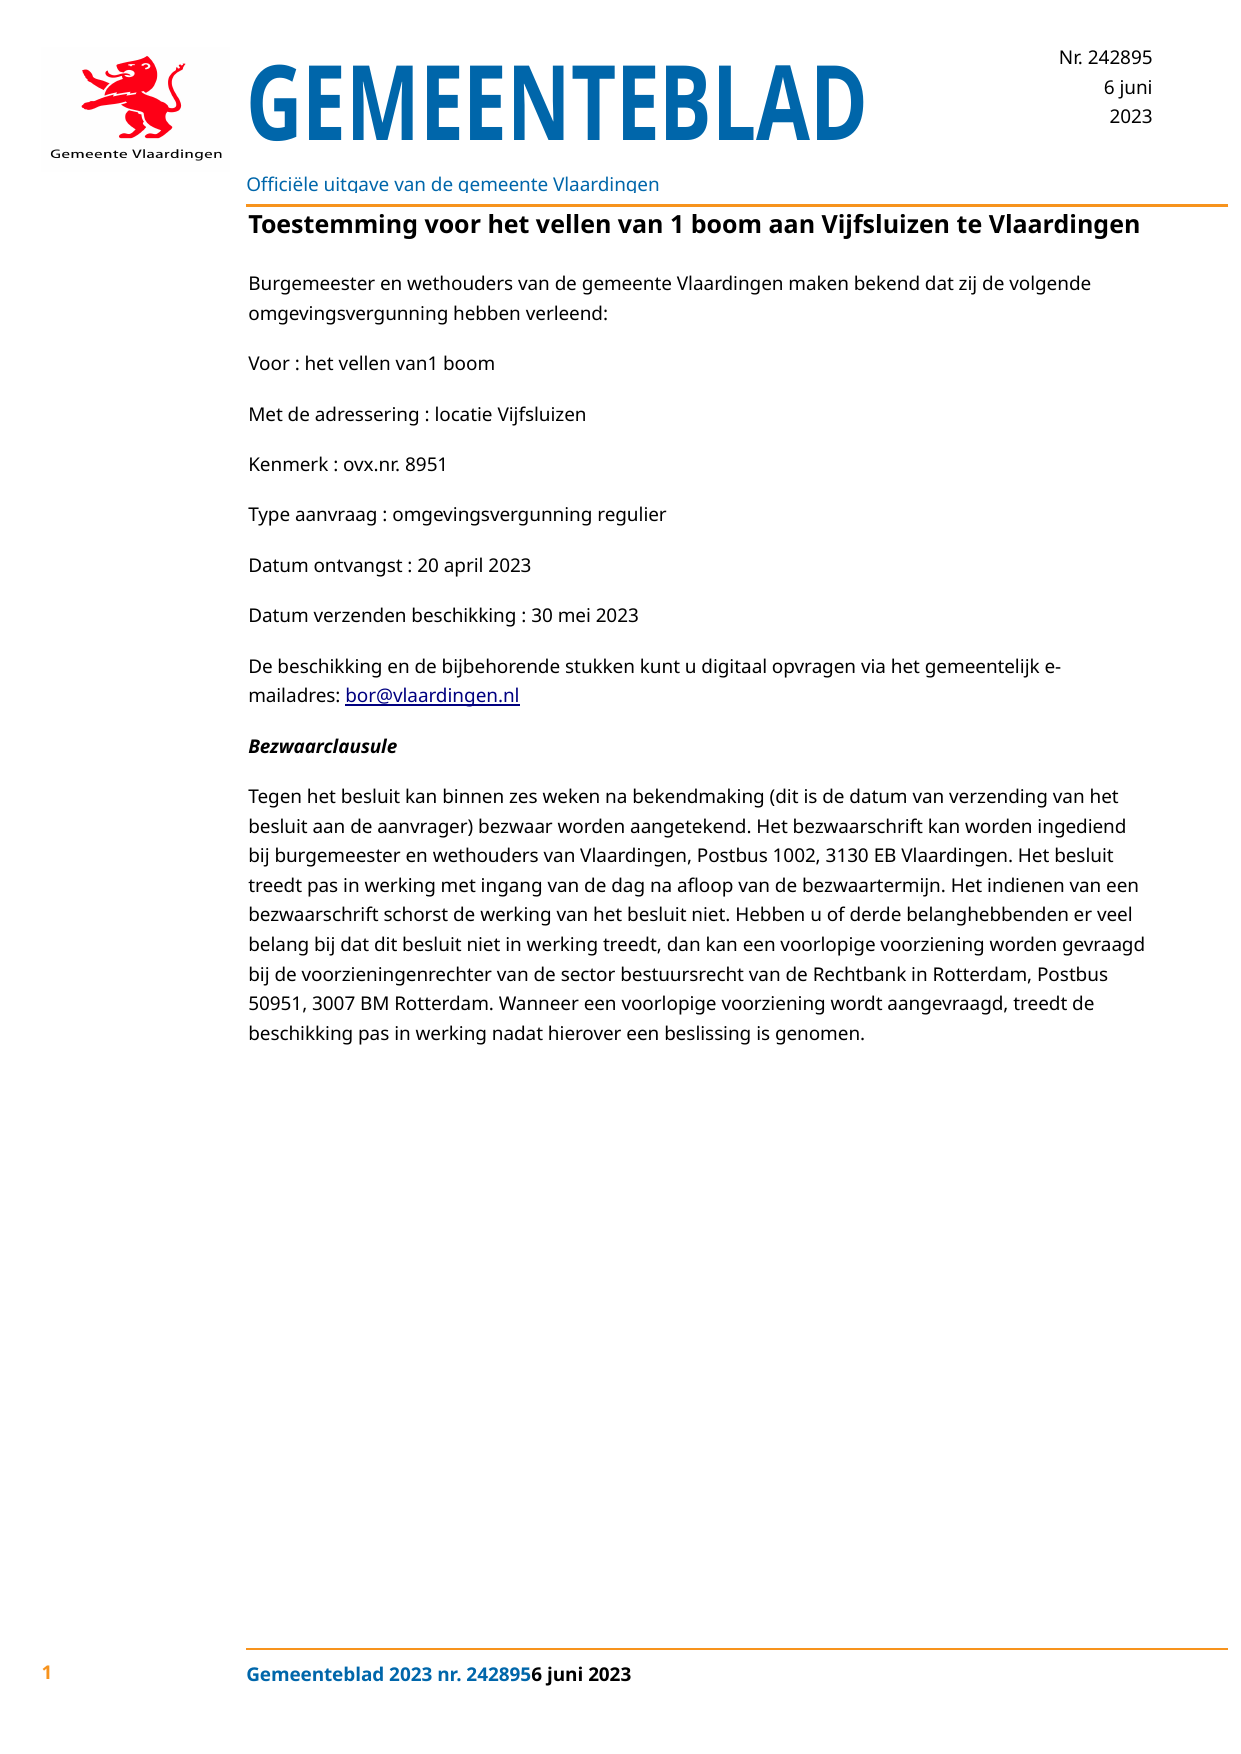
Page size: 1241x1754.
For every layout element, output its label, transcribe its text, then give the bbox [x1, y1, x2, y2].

text Bezwaarclausule [248, 733, 1152, 758]
text Burgemeester en wethouders van de gemeente Vlaardingen maken bekend dat zij de volgende omgevingsvergunning hebben verleend: [248, 270, 1152, 326]
text Voor : het vellen van1 boom [248, 350, 1152, 376]
picture [41, 47, 231, 172]
text Datum ontvangst : 20 april 2023 [248, 552, 1152, 578]
text Tegen het besluit kan binnen zes weken na bekendmaking (dit is de datum van verzending van het besluit aan de aanvrager) bezwaar worden aangetekend. Het bezwaarschrift kan worden ingediend bij burgemeester en wethouders van Vlaardingen, Postbus 1002, 3130 EB Vlaardingen. Het besluit treedt pas in werking met ingang van de dag na afloop van de bezwaartermijn. Het indienen van een bezwaarschrift schorst de werking van het besluit niet. Hebben u of derde belanghebbenden er veel belang bij dat dit besluit niet in werking treedt, dan kan een voorlopige voorziening worden gevraagd bij de voorzieningenrechter van de sector bestuursrecht van de Rechtbank in Rotterdam, Postbus 50951, 3007 BM Rotterdam. Wanneer een voorlopige voorziening wordt aangevraagd, treedt de beschikking pas in werking nadat hierover een beslissing is genomen. [248, 783, 1152, 1046]
text Type aanvraag : omgevingsvergunning regulier [248, 502, 1152, 527]
text Toestemming voor het vellen van 1 boom aan Vijfsluizen te Vlaardingen [248, 207, 1152, 241]
text Kenmerk : ovx.nr. 8951 [248, 451, 1152, 477]
text Datum verzenden beschikking : 30 mei 2023 [248, 602, 1152, 628]
text De beschikking en de bijbehorende stukken kunt u digitaal opvragen via het gemeentelijk e-mailadres: bor@vlaardingen.nl [248, 653, 1152, 708]
text Met de adressering : locatie Vijfsluizen [248, 401, 1152, 426]
